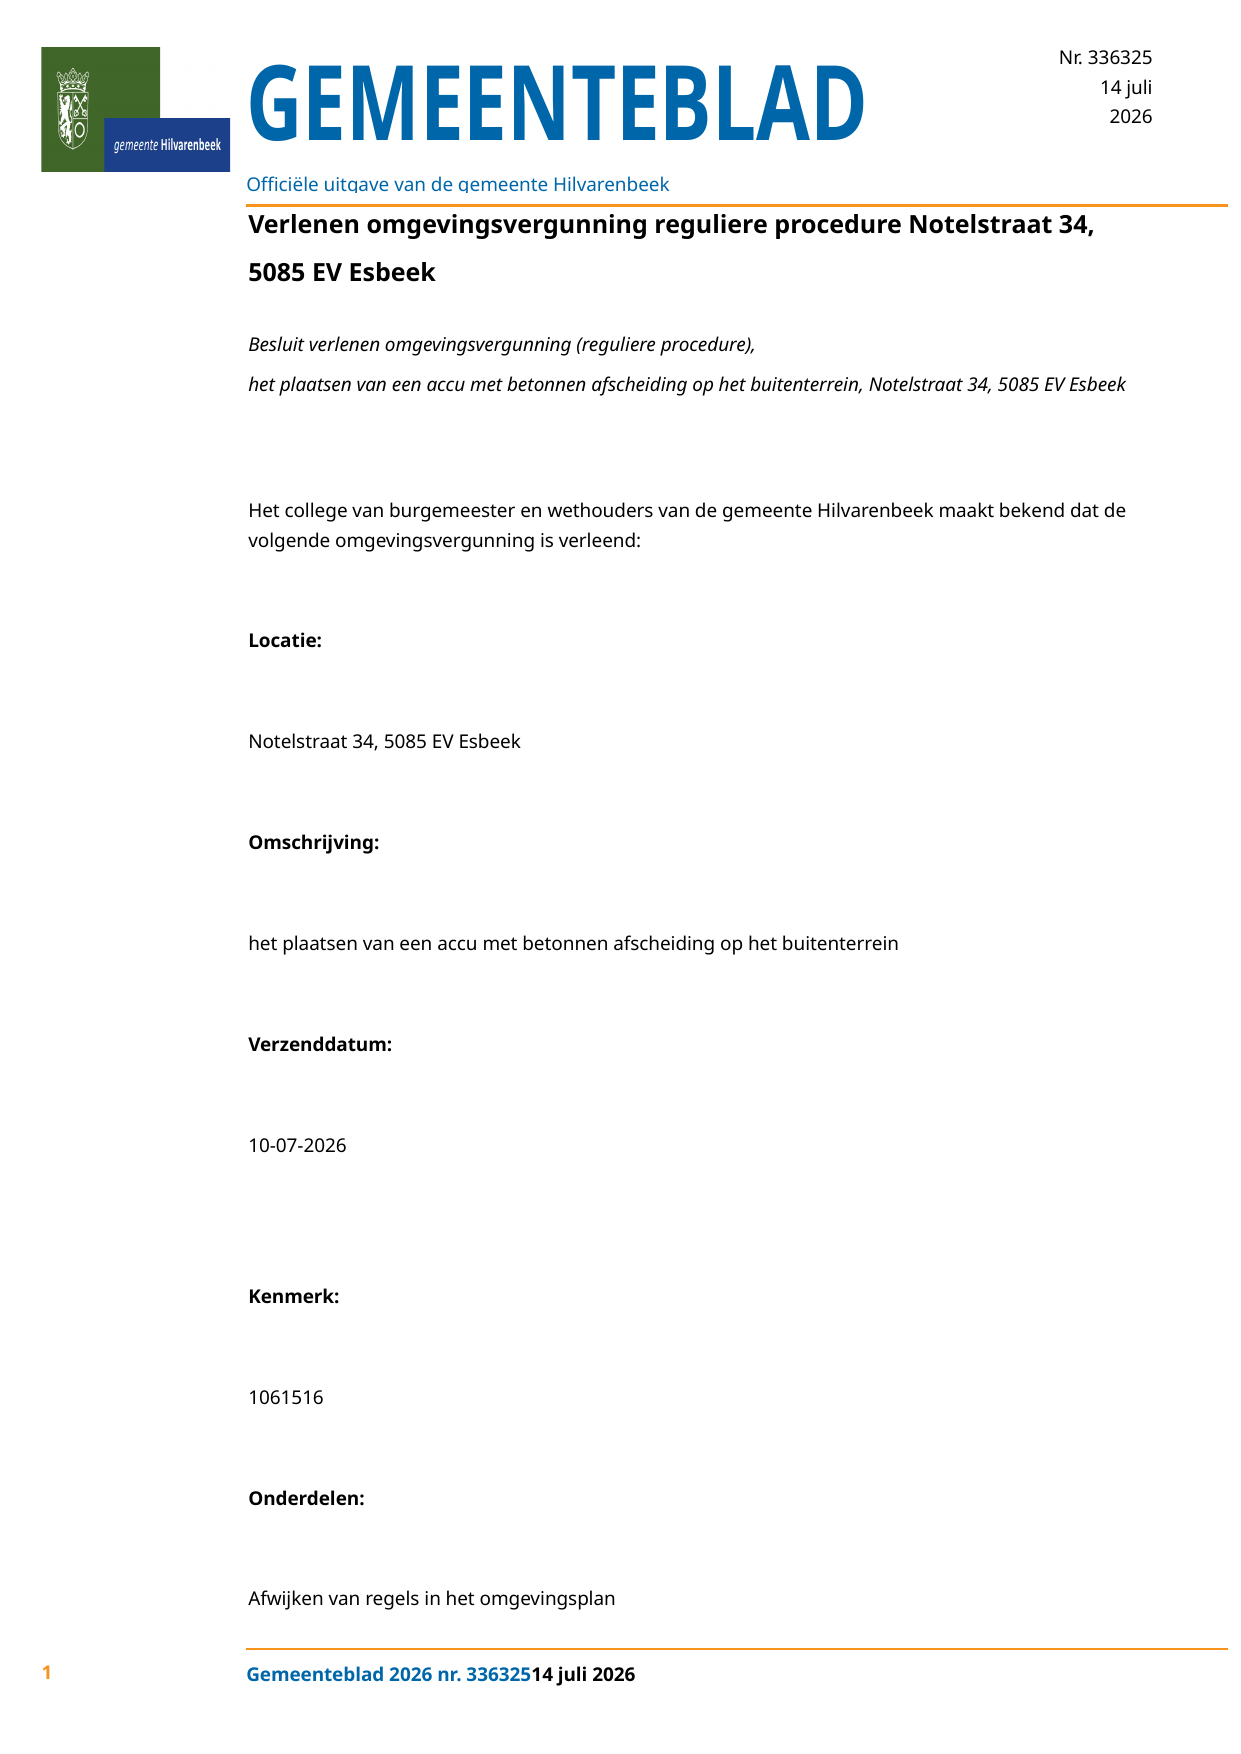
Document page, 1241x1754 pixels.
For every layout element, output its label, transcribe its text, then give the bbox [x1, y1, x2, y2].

text Verlenen omgevingsvergunning reguliere procedure Notelstraat 34, 5085 EV Esbeek [248, 207, 1152, 288]
text Verzenddatum: [248, 1031, 1152, 1057]
text Notelstraat 34, 5085 EV Esbeek [248, 728, 1152, 754]
text Besluit verlenen omgevingsvergunning (reguliere procedure), [248, 331, 1152, 357]
text Kenmerk: [248, 1283, 1152, 1309]
text Afwijken van regels in het omgevingsplan [248, 1586, 1152, 1611]
text het plaatsen van een accu met betonnen afscheiding op het buitenterrein [248, 930, 1152, 956]
text het plaatsen van een accu met betonnen afscheiding op het buitenterrein, Notelstraat 34, 5085 EV Esbeek [248, 371, 1152, 396]
text 1061516 [248, 1384, 1152, 1410]
text 10-07-2026 [248, 1132, 1152, 1158]
text Onderdelen: [248, 1485, 1152, 1511]
text Het college van burgemeester en wethouders van de gemeente Hilvarenbeek maakt bekend dat de volgende omgevingsvergunning is verleend: [248, 497, 1152, 553]
picture [41, 47, 231, 172]
text Omschrijving: [248, 829, 1152, 855]
text Locatie: [248, 628, 1152, 653]
